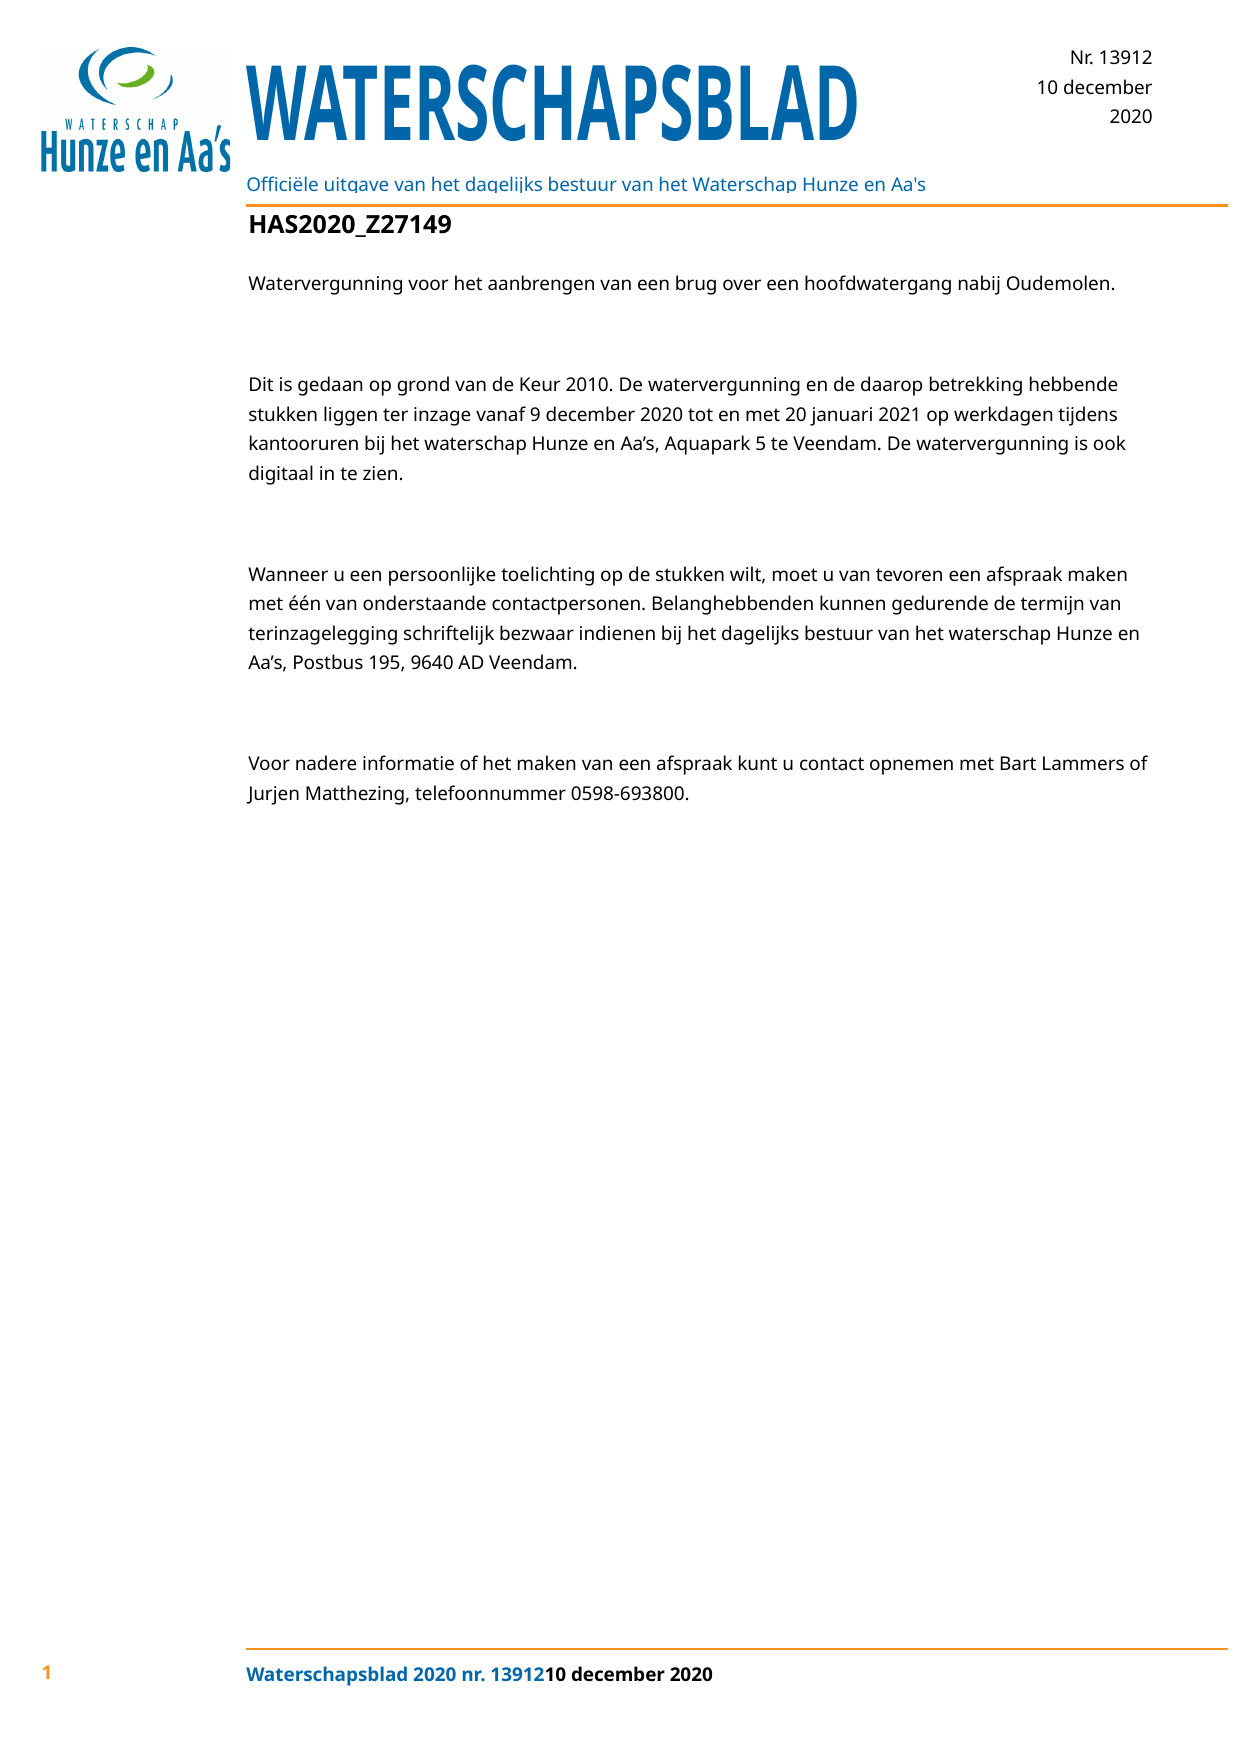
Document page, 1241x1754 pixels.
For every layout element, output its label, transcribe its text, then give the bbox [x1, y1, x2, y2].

picture [226, 145, 231, 156]
text Dit is gedaan op grond van de Keur 2010. De watervergunning en de daarop betrekking hebbende stukken liggen ter inzage vanaf 9 december 2020 tot en met 20 januari 2021 op werkdagen tijdens kantooruren bij het waterschap Hunze en Aa’s, Aquapark 5 te Veendam. De watervergunning is ook digitaal in te zien. [248, 371, 1152, 486]
picture [183, 163, 191, 172]
text Wanneer u een persoonlijke toelichting op de stukken wilt, moet u van tevoren een afspraak maken met één van onderstaande contactpersonen. Belanghebbenden kunnen gedurende de termijn van terinzagelegging schriftelijk bezwaar indienen bij het dagelijks bestuur van het waterschap Hunze en Aa’s, Postbus 195, 9640 AD Veendam. [248, 561, 1152, 675]
text Watervergunning voor het aanbrengen van een brug over een hoofdwatergang nabij Oudemolen. [248, 270, 1152, 296]
text HAS2020_Z27149 [248, 207, 1152, 241]
text Voor nadere informatie of het maken van een afspraak kunt u contact opnemen met Bart Lammers of Jurjen Matthezing, telefoonnummer 0598-693800. [248, 750, 1152, 806]
picture [41, 47, 231, 172]
picture [47, 154, 51, 172]
